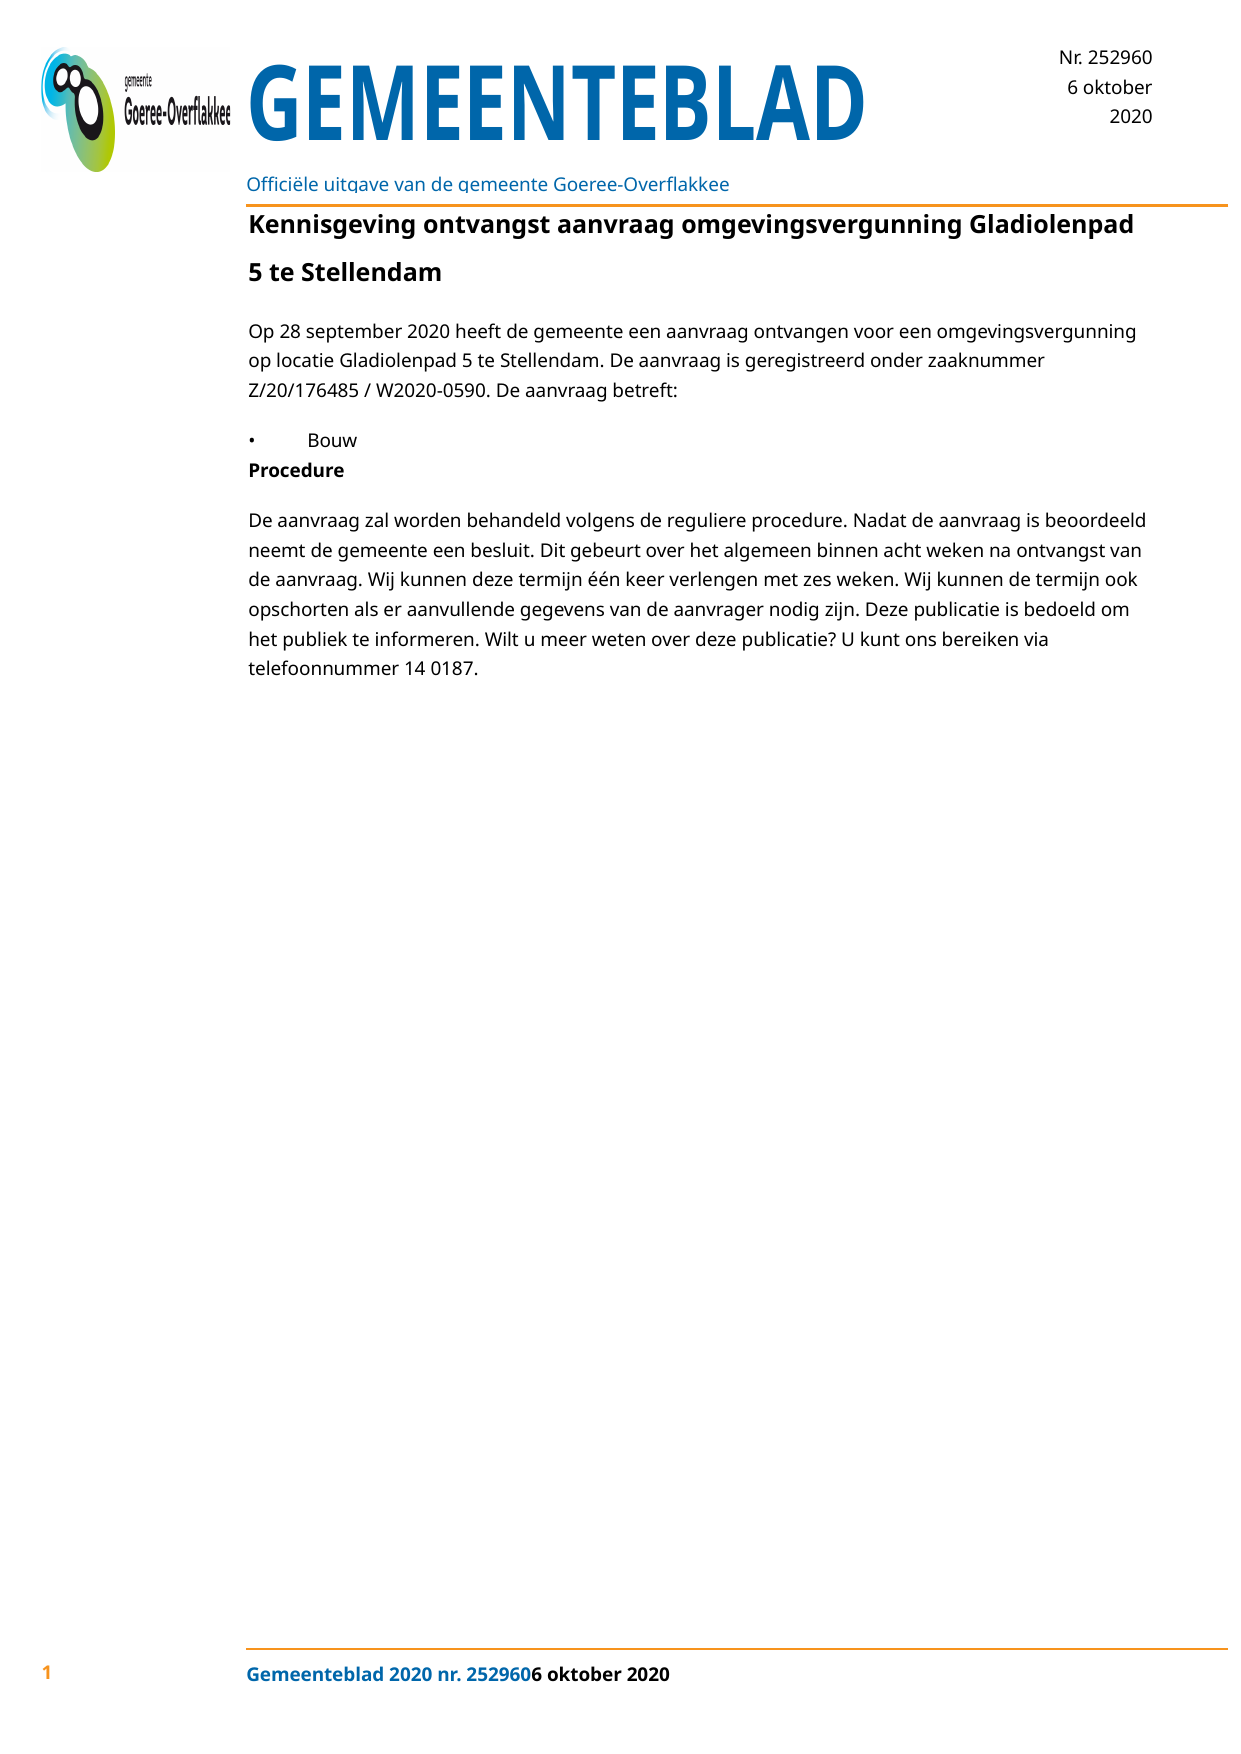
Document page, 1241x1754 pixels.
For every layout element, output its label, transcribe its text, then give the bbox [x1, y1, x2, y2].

text Procedure [248, 457, 1152, 483]
list Bouw [248, 427, 1152, 453]
text Kennisgeving ontvangst aanvraag omgevingsvergunning Gladiolenpad 5 te Stellendam [248, 207, 1152, 288]
text De aanvraag zal worden behandeld volgens de reguliere procedure. Nadat de aanvraag is beoordeeld neemt de gemeente een besluit. Dit gebeurt over het algemeen binnen acht weken na ontvangst van de aanvraag. Wij kunnen deze termijn één keer verlengen met zes weken. Wij kunnen de termijn ook opschorten als er aanvullende gegevens van de aanvrager nodig zijn. Deze publicatie is bedoeld om het publiek te informeren. Wilt u meer weten over deze publicatie? U kunt ons bereiken via telefoonnummer 14 0187. [248, 507, 1152, 681]
picture [41, 47, 231, 172]
text Op 28 september 2020 heeft de gemeente een aanvraag ontvangen voor een omgevingsvergunning op locatie Gladiolenpad 5 te Stellendam. De aanvraag is geregistreerd onder zaaknummer Z/20/176485 / W2020-0590. De aanvraag betreft: [248, 318, 1152, 403]
